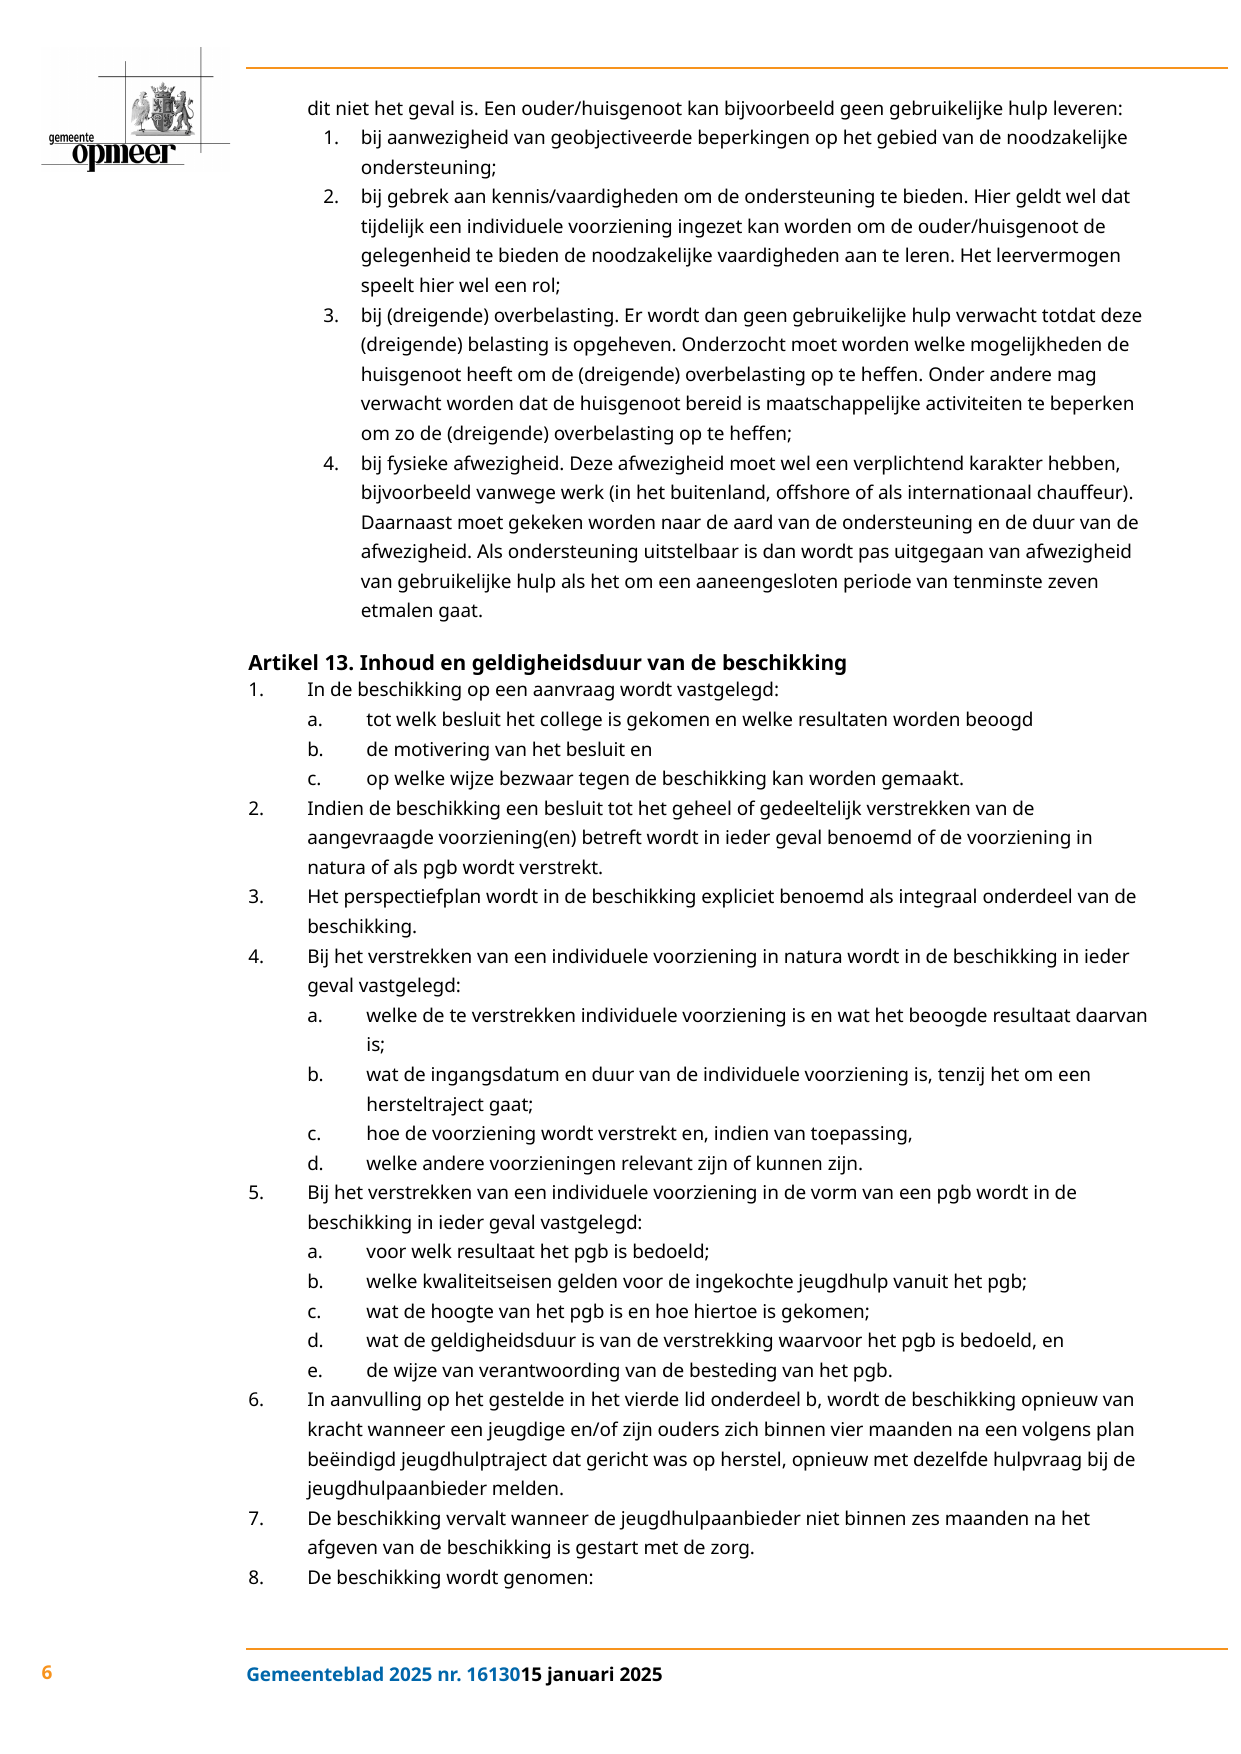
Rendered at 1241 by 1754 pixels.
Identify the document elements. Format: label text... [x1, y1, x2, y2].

list wat de geldigheidsduur is van de verstrekking waarvoor het pgb is bedoeld, en [307, 1327, 1152, 1353]
picture [41, 47, 231, 172]
list wat de hoogte van het pgb is en hoe hiertoe is gekomen; [307, 1298, 1152, 1323]
list bij fysieke afwezigheid. Deze afwezigheid moet wel een verplichtend karakter hebben, bijvoorbeeld vanwege werk (in het buitenland, offshore of als internationaal chauffeur). Daarnaast moet gekeken worden naar de aard van de ondersteuning en de duur van de afwezigheid. Als ondersteuning uitstelbaar is dan wordt pas uitgegaan van afwezigheid van gebruikelijke hulp als het om een aaneengesloten periode van tenminste zeven etmalen gaat. [323, 450, 1152, 623]
list de motivering van het besluit en [307, 736, 1152, 761]
list voor welk resultaat het pgb is bedoeld; [307, 1239, 1152, 1264]
list bij (dreigende) overbelasting. Er wordt dan geen gebruikelijke hulp verwacht totdat deze (dreigende) belasting is opgeheven. Onderzocht moet worden welke mogelijkheden de huisgenoot heeft om de (dreigende) overbelasting op te heffen. Onder andere mag verwacht worden dat de huisgenoot bereid is maatschappelijke activiteiten te beperken om zo de (dreigende) overbelasting op te heffen; [323, 302, 1152, 446]
list tot welk besluit het college is gekomen en welke resultaten worden beoogd [307, 706, 1152, 732]
list welke kwaliteitseisen gelden voor de ingekochte jeugdhulp vanuit het pgb; [307, 1268, 1152, 1294]
list hoe de voorziening wordt verstrekt en, indien van toepassing, [307, 1120, 1152, 1146]
list Bij het verstrekken van een individuele voorziening in de vorm van een pgb wordt in de beschikking in ieder geval vastgelegd: [248, 1179, 1152, 1235]
text Artikel 13. Inhoud en geldigheidsduur van de beschikking [248, 648, 1152, 677]
list De beschikking wordt genomen: [248, 1564, 1152, 1590]
list In de beschikking op een aanvraag wordt vastgelegd: [248, 677, 1152, 702]
list de wijze van verantwoording van de besteding van het pgb. [307, 1357, 1152, 1383]
list bij gebrek aan kennis/vaardigheden om de ondersteuning te bieden. Hier geldt wel dat tijdelijk een individuele voorziening ingezet kan worden om de ouder/huisgenoot de gelegenheid te bieden de noodzakelijke vaardigheden aan te leren. Het leervermogen speelt hier wel een rol; [323, 183, 1152, 298]
list welke andere voorzieningen relevant zijn of kunnen zijn. [307, 1150, 1152, 1176]
list welke de te verstrekken individuele voorziening is en wat het beoogde resultaat daarvan is; [307, 1002, 1152, 1057]
list Het perspectiefplan wordt in de beschikking expliciet benoemd als integraal onderdeel van de beschikking. [248, 884, 1152, 939]
list Bij het verstrekken van een individuele voorziening in natura wordt in de beschikking in ieder geval vastgelegd: [248, 943, 1152, 998]
list In aanvulling op het gestelde in het vierde lid onderdeel b, wordt de beschikking opnieuw van kracht wanneer een jeugdige en/of zijn ouders zich binnen vier maanden na een volgens plan beëindigd jeugdhulptraject dat gericht was op herstel, opnieuw met dezelfde hulpvraag bij de jeugdhulpaanbieder melden. [248, 1387, 1152, 1501]
list De beschikking vervalt wanneer de jeugdhulpaanbieder niet binnen zes maanden na het afgeven van de beschikking is gestart met de zorg. [248, 1505, 1152, 1560]
list wat de ingangsdatum en duur van de individuele voorziening is, tenzij het om een hersteltraject gaat; [307, 1061, 1152, 1116]
list Indien de beschikking een besluit tot het geheel of gedeeltelijk verstrekken van de aangevraagde voorziening(en) betreft wordt in ieder geval benoemd of de voorziening in natura of als pgb wordt verstrekt. [248, 795, 1152, 880]
list op welke wijze bezwaar tegen de beschikking kan worden gemaakt. [307, 765, 1152, 791]
list bij aanwezigheid van geobjectiveerde beperkingen op het gebied van de noodzakelijke ondersteuning; [323, 124, 1152, 180]
list dit niet het geval is. Een ouder/huisgenoot kan bijvoorbeeld geen gebruikelijke hulp leveren: [248, 95, 1152, 121]
